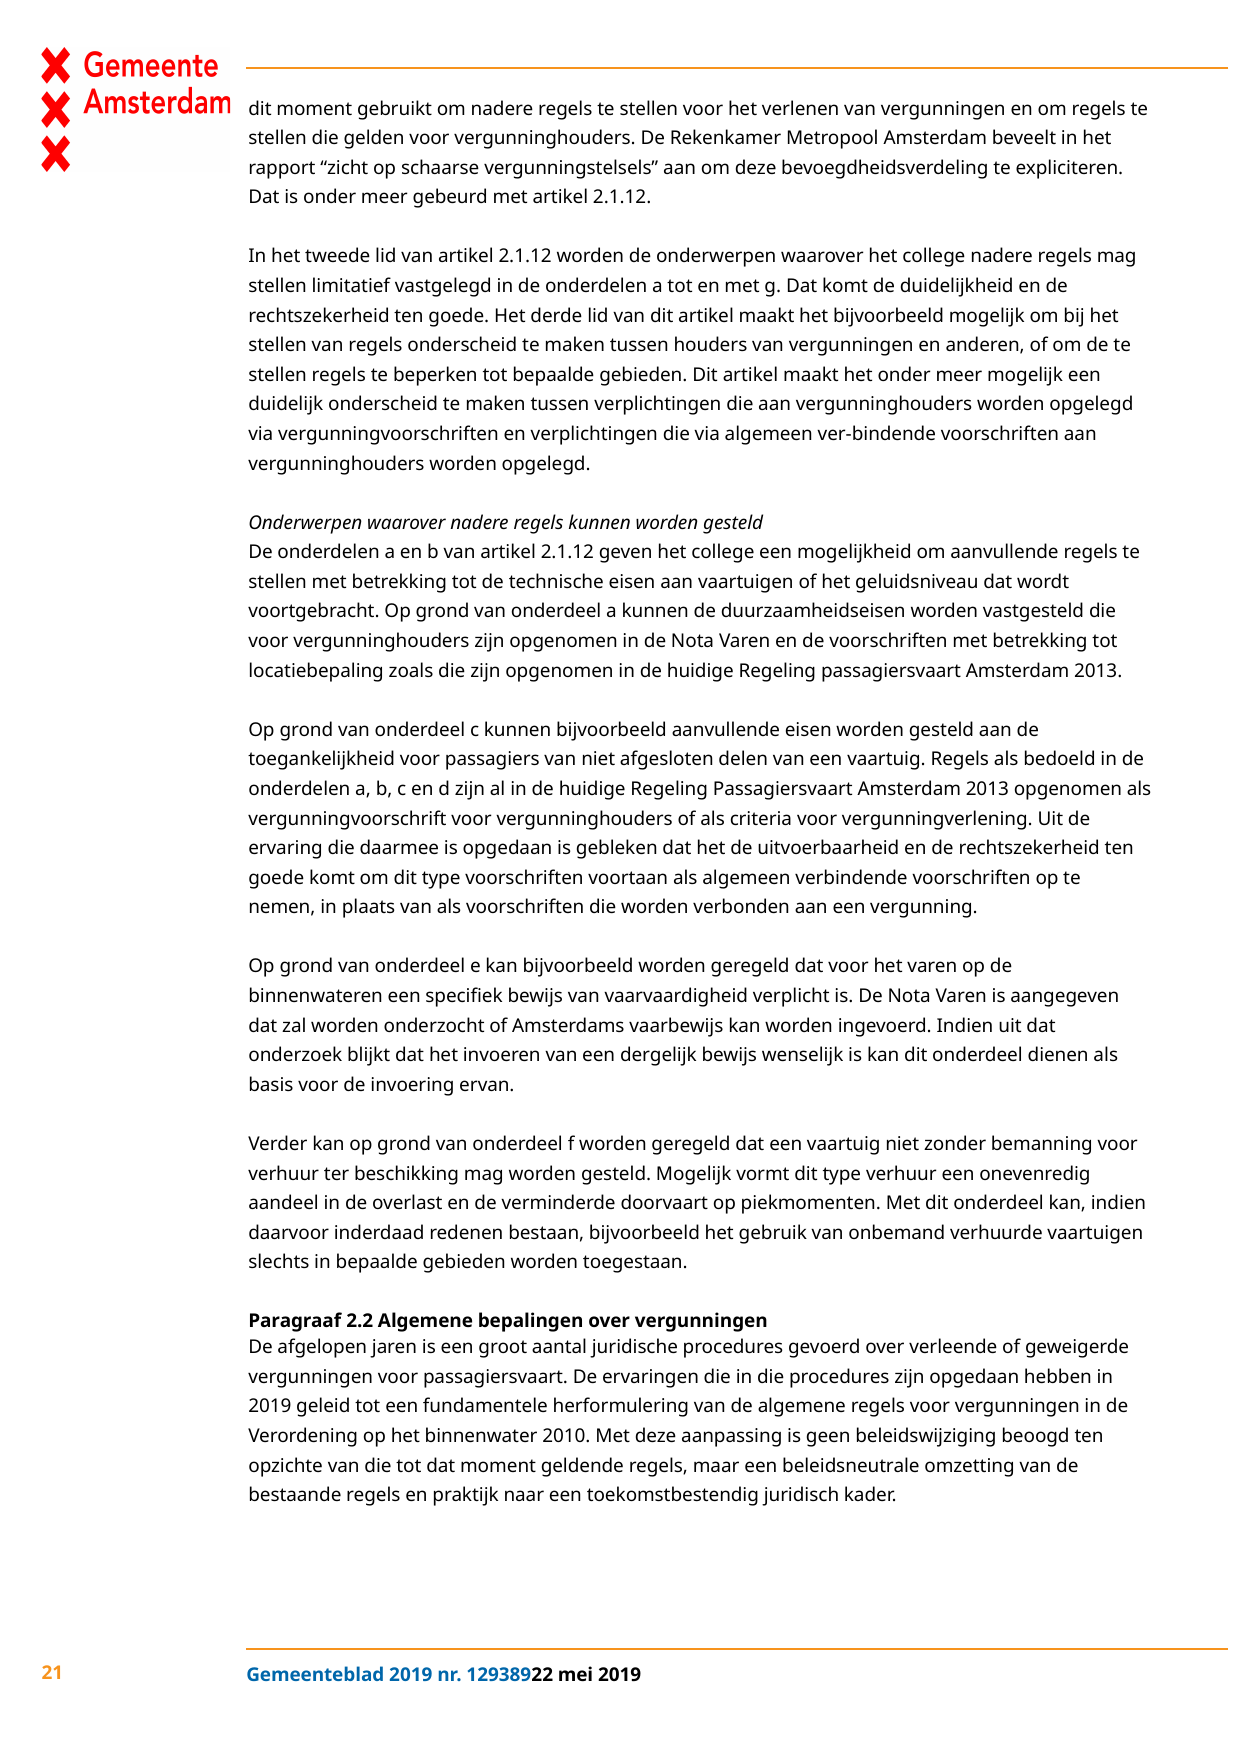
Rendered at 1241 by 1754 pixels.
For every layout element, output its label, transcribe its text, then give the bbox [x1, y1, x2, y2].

text Paragraaf 2.2 Algemene bepalingen over vergunningen [248, 1308, 1152, 1333]
text dit moment gebruikt om nadere regels te stellen voor het verlenen van vergunningen en om regels te stellen die gelden voor vergunninghouders. De Rekenkamer Metropool Amsterdam beveelt in het rapport “zicht op schaarse vergunningstelsels” aan om deze bevoegdheidsverdeling te expliciteren. Dat is onder meer gebeurd met artikel 2.1.12. [248, 95, 1152, 209]
text Verder kan op grond van onderdeel f worden geregeld dat een vaartuig niet zonder bemanning voor verhuur ter beschikking mag worden gesteld. Mogelijk vormt dit type verhuur een onevenredig aandeel in de overlast en de verminderde doorvaart op piekmomenten. Met dit onderdeel kan, indien daarvoor inderdaad redenen bestaan, bijvoorbeeld het gebruik van onbemand verhuurde vaartuigen slechts in bepaalde gebieden worden toegestaan. [248, 1130, 1152, 1274]
text De onderdelen a en b van artikel 2.1.12 geven het college een mogelijkheid om aanvullende regels te stellen met betrekking tot de technische eisen aan vaartuigen of het geluidsniveau dat wordt voortgebracht. Op grond van onderdeel a kunnen de duurzaamheidseisen worden vastgesteld die voor vergunninghouders zijn opgenomen in de Nota Varen en de voorschriften met betrekking tot locatiebepaling zoals die zijn opgenomen in de huidige Regeling passagiersvaart Amsterdam 2013. [248, 538, 1152, 683]
text Onderwerpen waarover nadere regels kunnen worden gesteld [248, 509, 1152, 535]
text De afgelopen jaren is een groot aantal juridische procedures gevoerd over verleende of geweigerde vergunningen voor passagiersvaart. De ervaringen die in die procedures zijn opgedaan hebben in 2019 geleid tot een fundamentele herformulering van de algemene regels voor vergunningen in de Verordening op het binnenwater 2010. Met deze aanpassing is geen beleidswijziging beoogd ten opzichte van die tot dat moment geldende regels, maar een beleidsneutrale omzetting van de bestaande regels en praktijk naar een toekomstbestendig juridisch kader. [248, 1333, 1152, 1507]
picture [41, 47, 231, 172]
text Op grond van onderdeel e kan bijvoorbeeld worden geregeld dat voor het varen op de binnenwateren een specifiek bewijs van vaarvaardigheid verplicht is. De Nota Varen is aangegeven dat zal worden onderzocht of Amsterdams vaarbewijs kan worden ingevoerd. Indien uit dat onderzoek blijkt dat het invoeren van een dergelijk bewijs wenselijk is kan dit onderdeel dienen als basis voor de invoering ervan. [248, 953, 1152, 1097]
text Op grond van onderdeel c kunnen bijvoorbeeld aanvullende eisen worden gesteld aan de toegankelijkheid voor passagiers van niet afgesloten delen van een vaartuig. Regels als bedoeld in de onderdelen a, b, c en d zijn al in de huidige Regeling Passagiersvaart Amsterdam 2013 opgenomen als vergunningvoorschrift voor vergunninghouders of als criteria voor vergunningverlening. Uit de ervaring die daarmee is opgedaan is gebleken dat het de uitvoerbaarheid en de rechtszekerheid ten goede komt om dit type voorschriften voortaan als algemeen verbindende voorschriften op te nemen, in plaats van als voorschriften die worden verbonden aan een vergunning. [248, 716, 1152, 919]
text In het tweede lid van artikel 2.1.12 worden de onderwerpen waarover het college nadere regels mag stellen limitatief vastgelegd in de onderdelen a tot en met g. Dat komt de duidelijkheid en de rechtszekerheid ten goede. Het derde lid van dit artikel maakt het bijvoorbeeld mogelijk om bij het stellen van regels onderscheid te maken tussen houders van vergunningen en anderen, of om de te stellen regels te beperken tot bepaalde gebieden. Dit artikel maakt het onder meer mogelijk een duidelijk onderscheid te maken tussen verplichtingen die aan vergunninghouders worden opgelegd via vergunningvoorschriften en verplichtingen die via algemeen ver-bindende voorschriften aan vergunninghouders worden opgelegd. [248, 243, 1152, 476]
